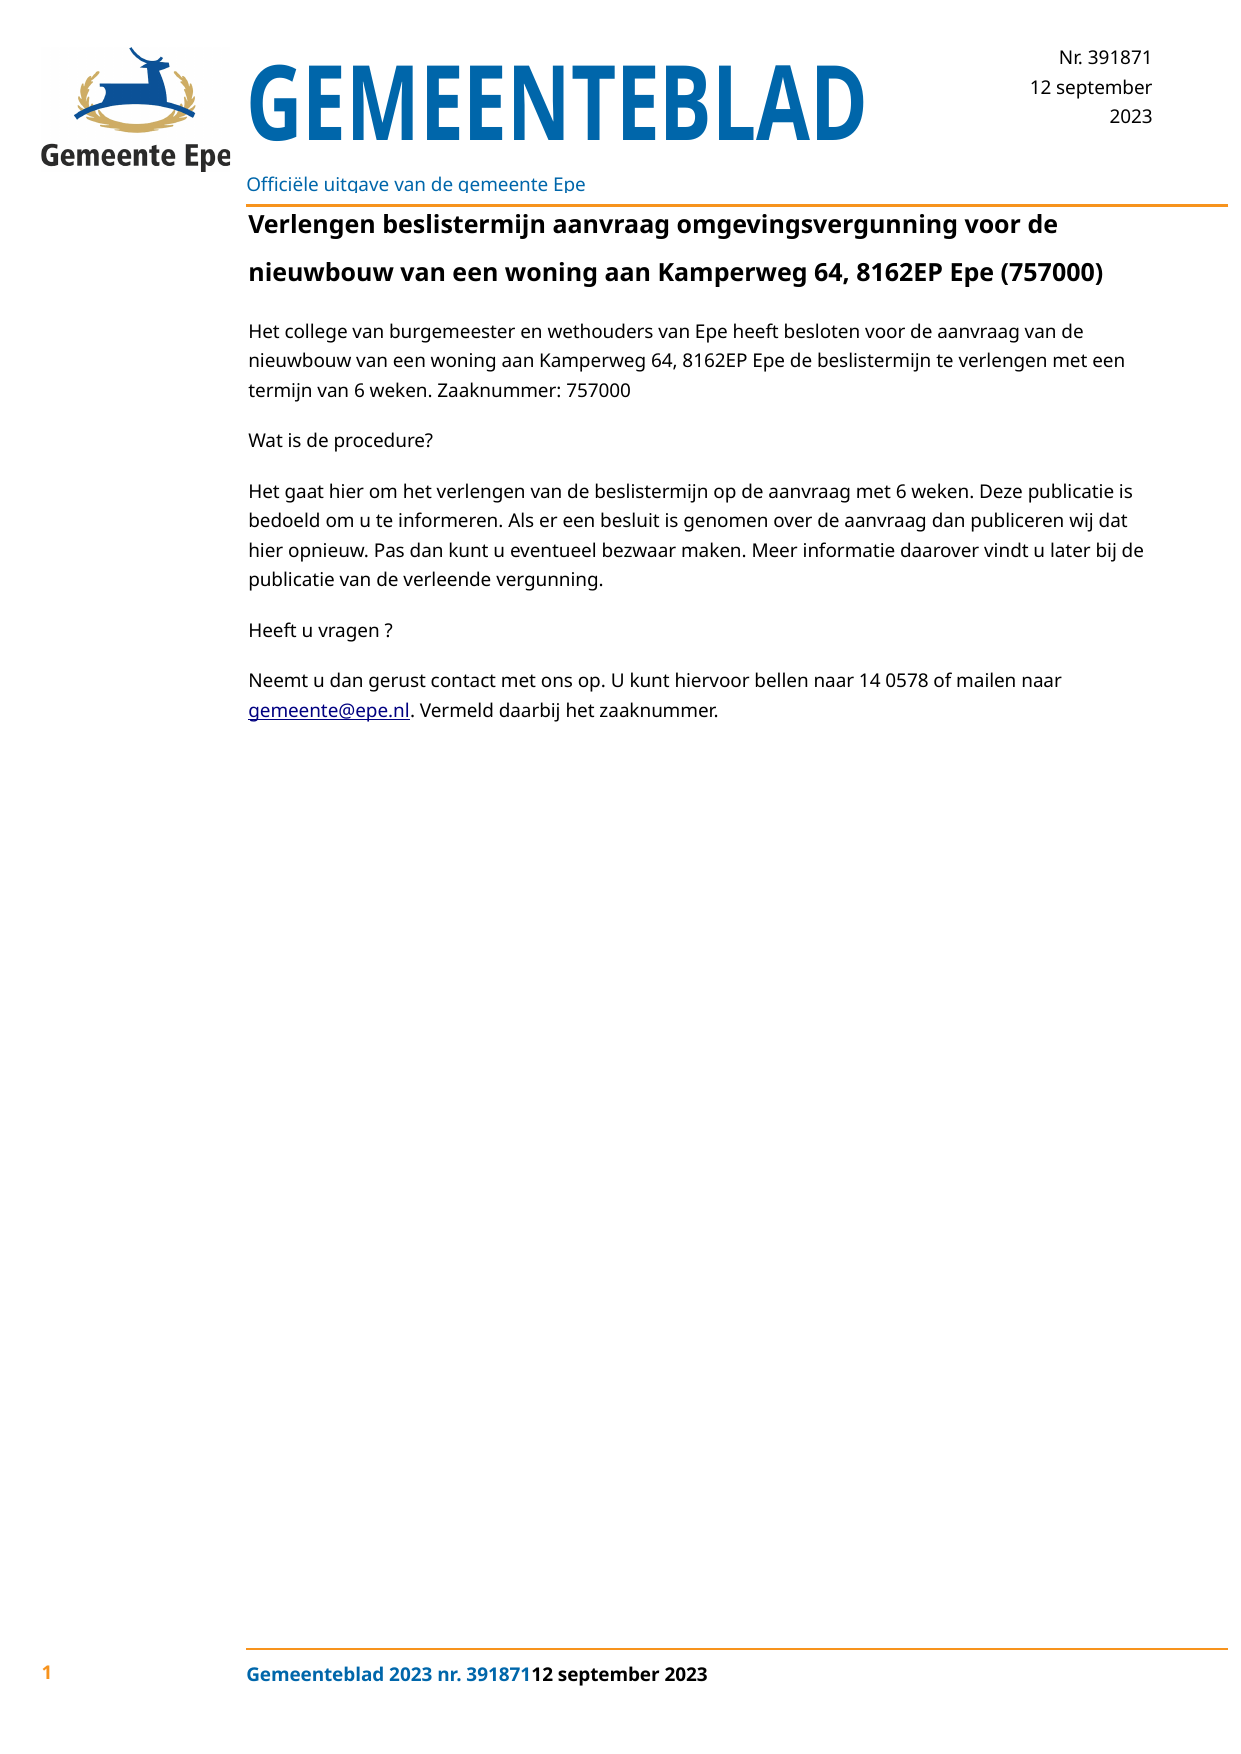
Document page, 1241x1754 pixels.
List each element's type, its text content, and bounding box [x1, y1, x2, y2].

text Het college van burgemeester en wethouders van Epe heeft besloten voor de aanvraag van de nieuwbouw van een woning aan Kamperweg 64, 8162EP Epe de beslistermijn te verlengen met een termijn van 6 weken. Zaaknummer: 757000 [248, 318, 1152, 403]
picture [41, 47, 231, 172]
text Wat is de procedure? [248, 427, 1152, 453]
text Verlengen beslistermijn aanvraag omgevingsvergunning voor de nieuwbouw van een woning aan Kamperweg 64, 8162EP Epe (757000) [248, 207, 1152, 288]
text Heeft u vragen ? [248, 617, 1152, 643]
text Het gaat hier om het verlengen van de beslistermijn op de aanvraag met 6 weken. Deze publicatie is bedoeld om u te informeren. Als er een besluit is genomen over de aanvraag dan publiceren wij dat hier opnieuw. Pas dan kunt u eventueel bezwaar maken. Meer informatie daarover vindt u later bij de publicatie van de verleende vergunning. [248, 478, 1152, 592]
text Neemt u dan gerust contact met ons op. U kunt hiervoor bellen naar 14 0578 of mailen naar gemeente@epe.nl. Vermeld daarbij het zaaknummer. [248, 667, 1152, 723]
